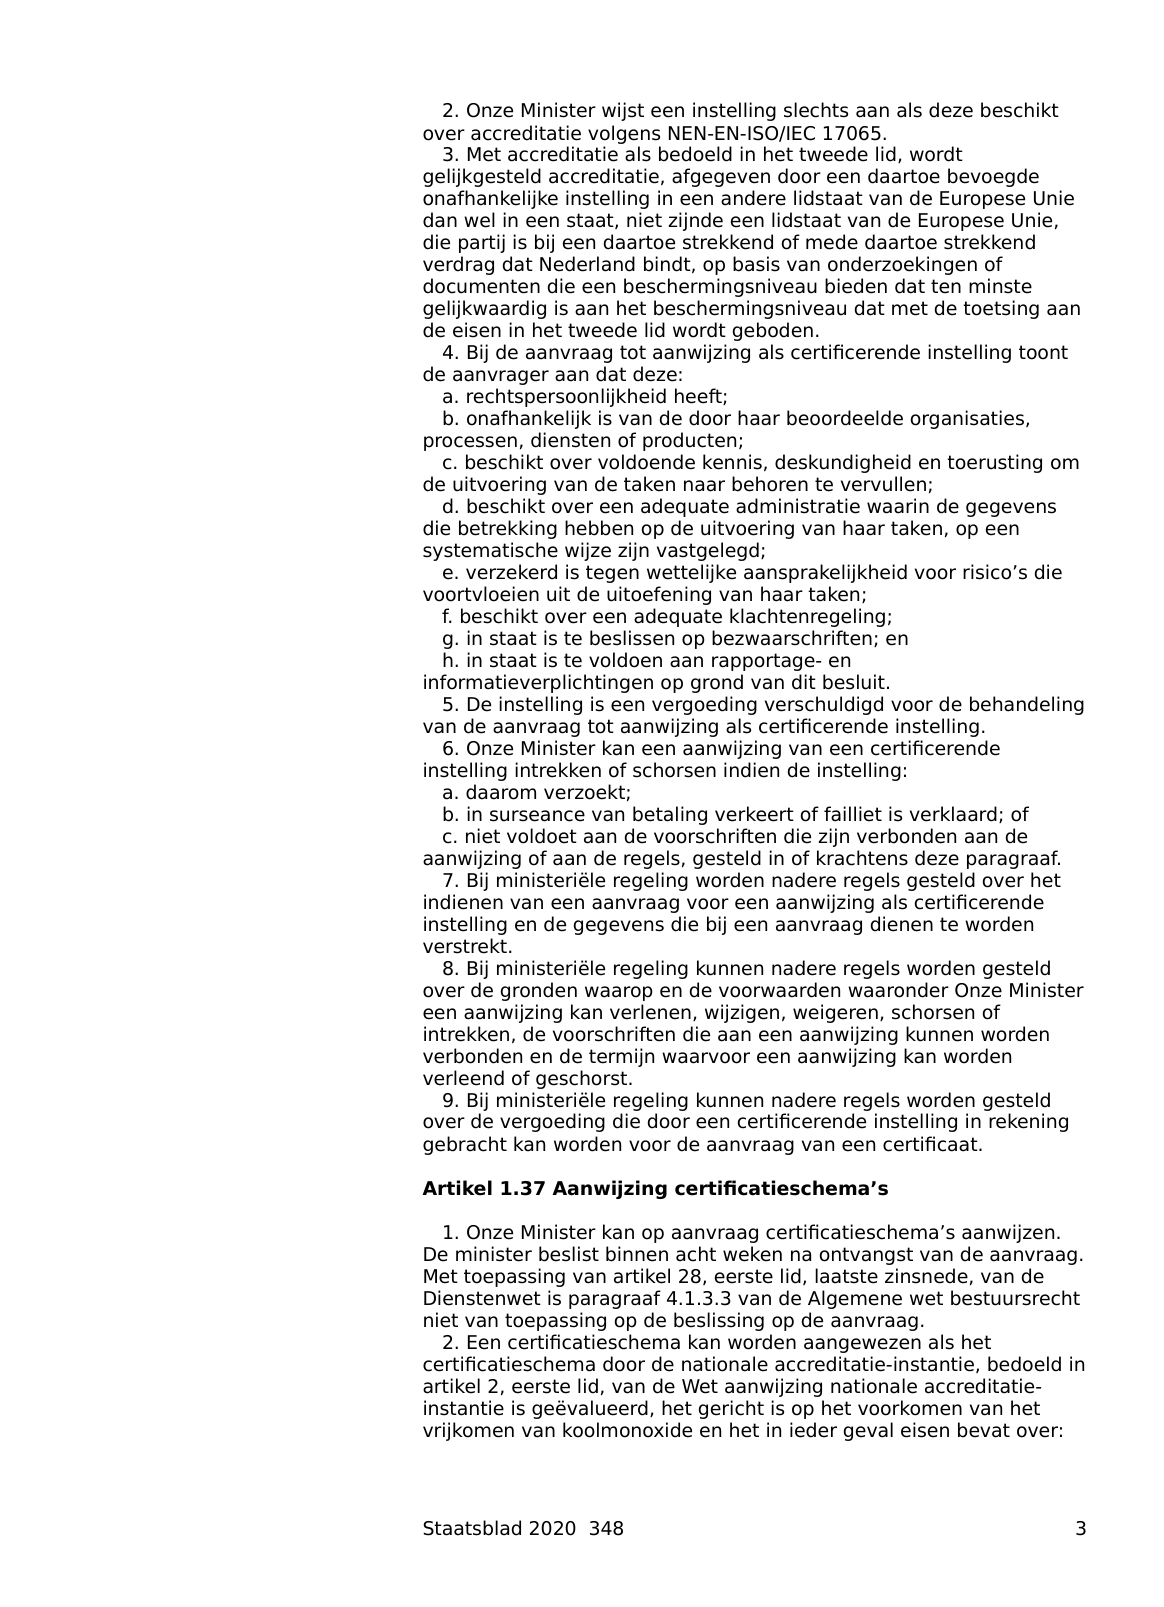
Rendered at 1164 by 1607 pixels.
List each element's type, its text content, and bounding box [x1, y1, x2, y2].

text 4. Bij de aanvraag tot aanwijzing als certificerende instelling toont de aanvrager aan dat deze: [422, 342, 1087, 386]
text 3. Met accreditatie als bedoeld in het tweede lid, wordt gelijkgesteld accreditatie, afgegeven door een daartoe bevoegde onafhankelijke instelling in een andere lidstaat van de Europese Unie dan wel in een staat, niet zijnde een lidstaat van de Europese Unie, die partij is bij een daartoe strekkend of mede daartoe strekkend verdrag dat Nederland bindt, op basis van onderzoekingen of documenten die een beschermingsniveau bieden dat ten minste gelijkwaardig is aan het beschermingsniveau dat met de toetsing aan de eisen in het tweede lid wordt geboden. [422, 144, 1087, 342]
text e. verzekerd is tegen wettelijke aansprakelijkheid voor risico’s die voortvloeien uit de uitoefening van haar taken; [422, 562, 1087, 606]
text c. beschikt over voldoende kennis, deskundigheid en toerusting om de uitvoering van de taken naar behoren te vervullen; [422, 452, 1087, 496]
text 8. Bij ministeriële regeling kunnen nadere regels worden gesteld over de gronden waarop en de voorwaarden waaronder Onze Minister een aanwijzing kan verlenen, wijzigen, weigeren, schorsen of intrekken, de voorschriften die aan een aanwijzing kunnen worden verbonden en de termijn waarvoor een aanwijzing kan worden verleend of geschorst. [422, 958, 1087, 1089]
text 6. Onze Minister kan een aanwijzing van een certificerende instelling intrekken of schorsen indien de instelling: [422, 738, 1087, 782]
text 5. De instelling is een vergoeding verschuldigd voor de behandeling van de aanvraag tot aanwijzing als certificerende instelling. [422, 694, 1087, 738]
text 2. Een certificatieschema kan worden aangewezen als het certificatieschema door de nationale accreditatie-instantie, bedoeld in artikel 2, eerste lid, van de Wet aanwijzing nationale accreditatie-instantie is geëvalueerd, het gericht is op het voorkomen van het vrijkomen van koolmonoxide en het in ieder geval eisen bevat over: [422, 1332, 1087, 1442]
text c. niet voldoet aan de voorschriften die zijn verbonden aan de aanwijzing of aan de regels, gesteld in of krachtens deze paragraaf. [422, 826, 1087, 870]
text a. daarom verzoekt; [422, 782, 1087, 804]
subtitle Artikel 1.37 Aanwijzing certificatieschema’s [422, 1178, 1087, 1199]
text h. in staat is te voldoen aan rapportage- en informatieverplichtingen op grond van dit besluit. [422, 650, 1087, 694]
text g. in staat is te beslissen op bezwaarschriften; en [422, 628, 1087, 650]
text b. onafhankelijk is van de door haar beoordeelde organisaties, processen, diensten of producten; [422, 408, 1087, 452]
text 2. Onze Minister wijst een instelling slechts aan als deze beschikt over accreditatie volgens NEN-EN-ISO/IEC 17065. [422, 100, 1087, 144]
text 7. Bij ministeriële regeling worden nadere regels gesteld over het indienen van een aanvraag voor een aanwijzing als certificerende instelling en de gegevens die bij een aanvraag dienen te worden verstrekt. [422, 870, 1087, 958]
text f. beschikt over een adequate klachtenregeling; [422, 606, 1087, 628]
text b. in surseance van betaling verkeert of failliet is verklaard; of [422, 804, 1087, 826]
text d. beschikt over een adequate administratie waarin de gegevens die betrekking hebben op de uitvoering van haar taken, op een systematische wijze zijn vastgelegd; [422, 496, 1087, 562]
text a. rechtspersoonlijkheid heeft; [422, 386, 1087, 408]
text 1. Onze Minister kan op aanvraag certificatieschema’s aanwijzen. De minister beslist binnen acht weken na ontvangst van de aanvraag. Met toepassing van artikel 28, eerste lid, laatste zinsnede, van de Dienstenwet is paragraaf 4.1.3.3 van de Algemene wet bestuursrecht niet van toepassing op de beslissing op de aanvraag. [422, 1222, 1087, 1332]
text 9. Bij ministeriële regeling kunnen nadere regels worden gesteld over de vergoeding die door een certificerende instelling in rekening gebracht kan worden voor de aanvraag van een certificaat. [422, 1089, 1087, 1155]
